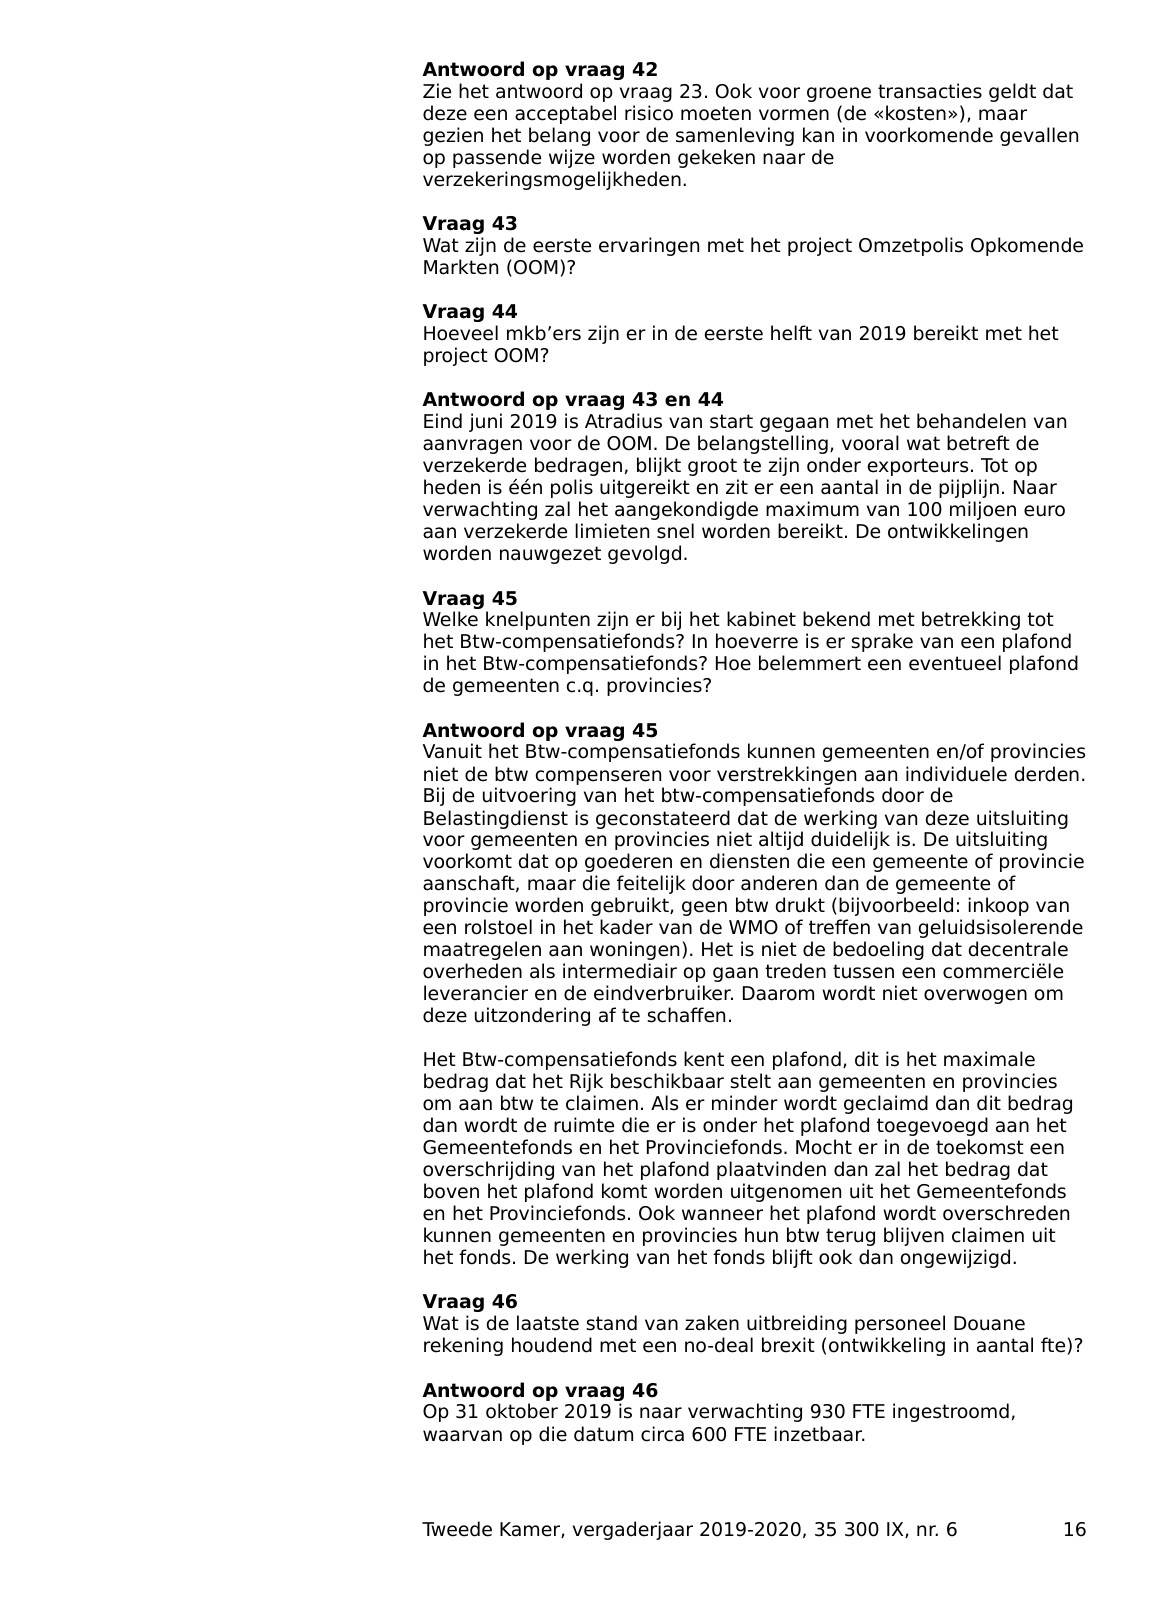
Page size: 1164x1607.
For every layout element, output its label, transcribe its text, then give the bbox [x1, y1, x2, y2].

text Antwoord op vraag 45 [422, 719, 1087, 741]
text Vraag 46 [422, 1291, 1087, 1313]
text Zie het antwoord op vraag 23. Ook voor groene transacties geldt dat deze een acceptabel risico moeten vormen (de «kosten»), maar gezien het belang voor de samenleving kan in voorkomende gevallen op passende wijze worden gekeken naar de verzekeringsmogelijkheden. [422, 81, 1087, 191]
text Antwoord op vraag 43 en 44 [422, 389, 1087, 411]
text Eind juni 2019 is Atradius van start gegaan met het behandelen van aanvragen voor de OOM. De belangstelling, vooral wat betreft de verzekerde bedragen, blijkt groot te zijn onder exporteurs. Tot op heden is één polis uitgereikt en zit er een aantal in de pijplijn. Naar verwachting zal het aangekondigde maximum van 100 miljoen euro aan verzekerde limieten snel worden bereikt. De ontwikkelingen worden nauwgezet gevolgd. [422, 411, 1087, 565]
text Vanuit het Btw-compensatiefonds kunnen gemeenten en/of provincies niet de btw compenseren voor verstrekkingen aan individuele derden. Bij de uitvoering van het btw-compensatiefonds door de Belastingdienst is geconstateerd dat de werking van deze uitsluiting voor gemeenten en provincies niet altijd duidelijk is. De uitsluiting voorkomt dat op goederen en diensten die een gemeente of provincie aanschaft, maar die feitelijk door anderen dan de gemeente of provincie worden gebruikt, geen btw drukt (bijvoorbeeld: inkoop van een rolstoel in het kader van de WMO of treffen van geluidsisolerende maatregelen aan woningen). Het is niet de bedoeling dat decentrale overheden als intermediair op gaan treden tussen een commerciële leverancier en de eindverbruiker. Daarom wordt niet overwogen om deze uitzondering af te schaffen. [422, 741, 1087, 1027]
text Hoeveel mkb’ers zijn er in de eerste helft van 2019 bereikt met het project OOM? [422, 323, 1087, 367]
text Antwoord op vraag 46 [422, 1379, 1087, 1401]
text Vraag 45 [422, 587, 1087, 609]
text Vraag 44 [422, 301, 1087, 323]
text Wat is de laatste stand van zaken uitbreiding personeel Douane rekening houdend met een no-deal brexit (ontwikkeling in aantal fte)? [422, 1313, 1087, 1357]
text Antwoord op vraag 42 [422, 59, 1087, 81]
text Het Btw-compensatiefonds kent een plafond, dit is het maximale bedrag dat het Rijk beschikbaar stelt aan gemeenten en provincies om aan btw te claimen. Als er minder wordt geclaimd dan dit bedrag dan wordt de ruimte die er is onder het plafond toegevoegd aan het Gemeentefonds en het Provinciefonds. Mocht er in de toekomst een overschrijding van het plafond plaatvinden dan zal het bedrag dat boven het plafond komt worden uitgenomen uit het Gemeentefonds en het Provinciefonds. Ook wanneer het plafond wordt overschreden kunnen gemeenten en provincies hun btw terug blijven claimen uit het fonds. De werking van het fonds blijft ook dan ongewijzigd. [422, 1049, 1087, 1269]
text Vraag 43 [422, 213, 1087, 235]
text Wat zijn de eerste ervaringen met het project Omzetpolis Opkomende Markten (OOM)? [422, 235, 1087, 279]
text Welke knelpunten zijn er bij het kabinet bekend met betrekking tot het Btw-compensatiefonds? In hoeverre is er sprake van een plafond in het Btw-compensatiefonds? Hoe belemmert een eventueel plafond de gemeenten c.q. provincies? [422, 609, 1087, 697]
text Op 31 oktober 2019 is naar verwachting 930 FTE ingestroomd, waarvan op die datum circa 600 FTE inzetbaar. [422, 1401, 1087, 1445]
